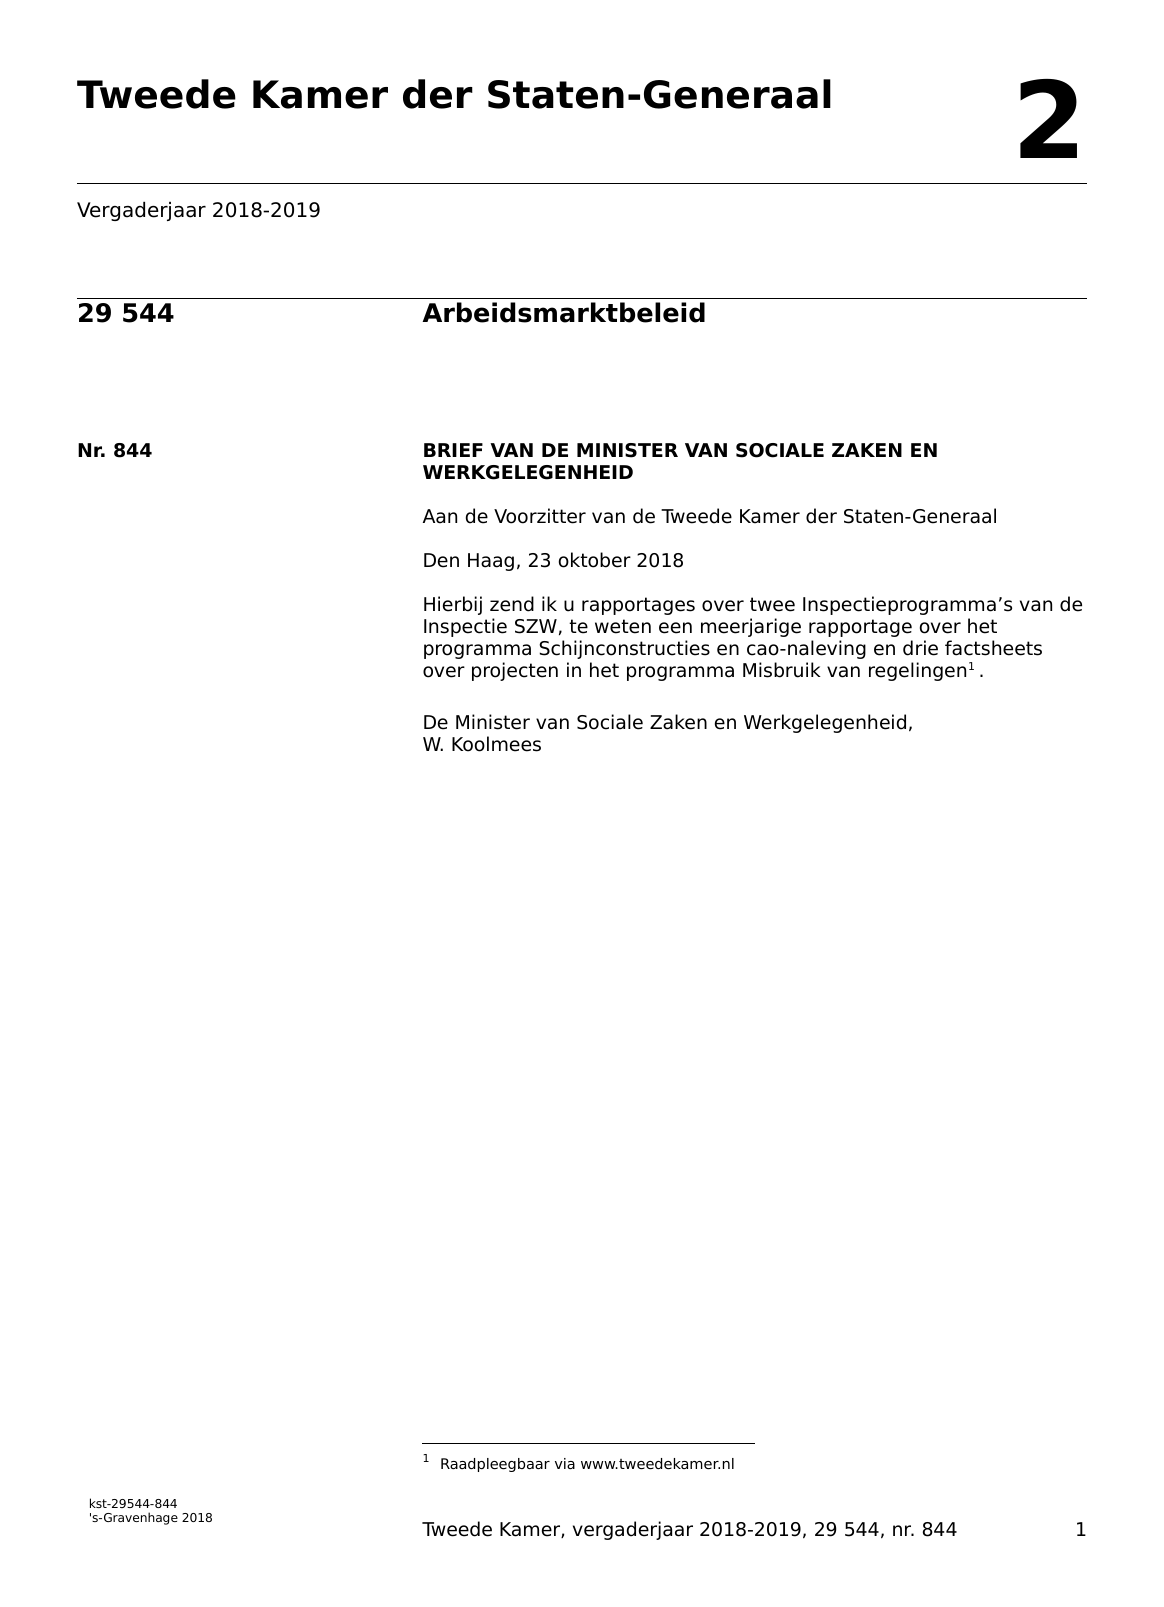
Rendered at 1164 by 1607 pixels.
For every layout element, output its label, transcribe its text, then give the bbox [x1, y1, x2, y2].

text Den Haag, 23 oktober 2018 [422, 550, 1087, 572]
subtitle Nr. 844 BRIEF VAN DE MINISTER VAN SOCIALE ZAKEN EN WERKGELEGENHEID [77, 440, 1087, 484]
text Aan de Voorzitter van de Tweede Kamer der Staten-Generaal [422, 506, 1087, 528]
text 's-Gravenhage 2018 [88, 1511, 323, 1525]
text De Minister van Sociale Zaken en Werkgelegenheid, W. Koolmees [422, 712, 1087, 756]
table_cell Vergaderjaar 2018-2019 [77, 184, 1087, 298]
table_header Tweede Kamer der Staten-Generaal [77, 59, 886, 183]
text Hierbij zend ik u rapportages over twee Inspectieprogramma’s van de Inspectie SZW, te weten een meerjarige rapportage over het programma Schijnconstructies en cao-naleving en drie factsheets over projecten in het programma Misbruik van regelingen. [422, 594, 1087, 682]
subtitle 29 544 Arbeidsmarktbeleid [77, 299, 1087, 329]
text kst-29544-844 [88, 1497, 323, 1511]
text Raadpleegbaar via www.tweedekamer.nl [422, 1452, 1087, 1474]
table_header 2 [886, 59, 1087, 183]
